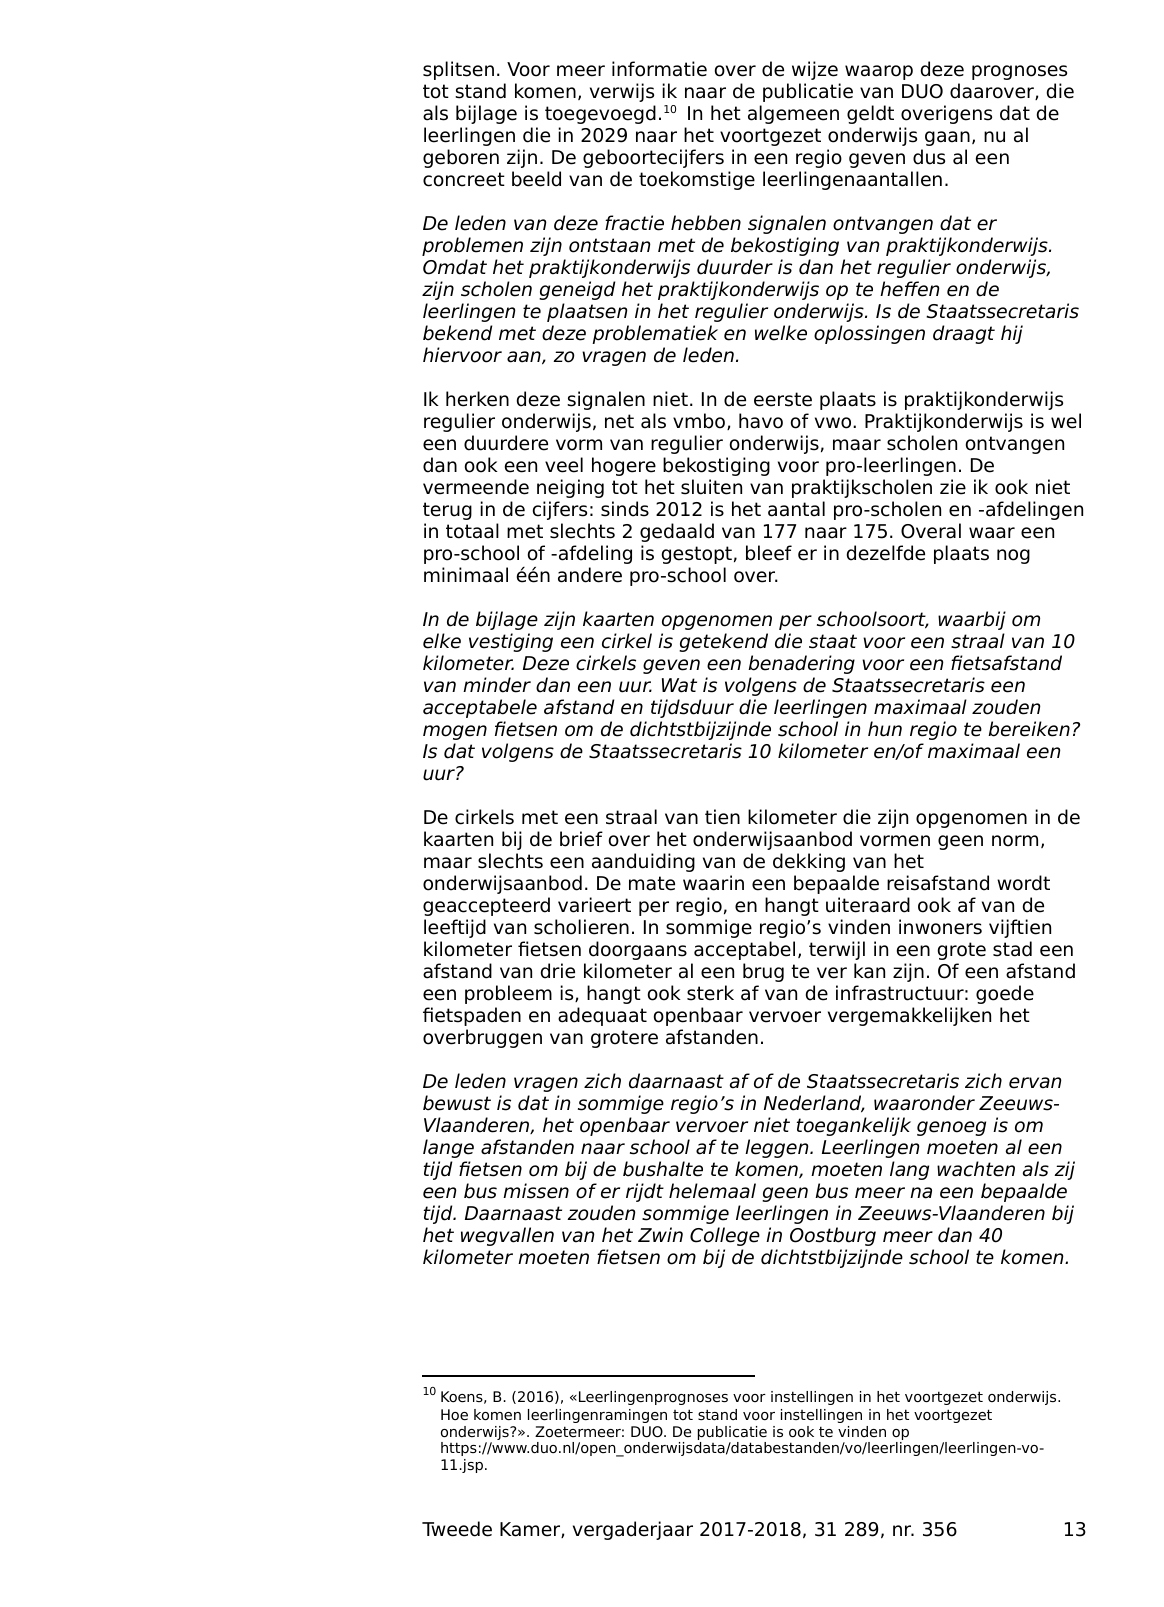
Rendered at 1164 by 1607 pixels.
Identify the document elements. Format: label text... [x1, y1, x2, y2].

text In de bijlage zijn kaarten opgenomen per schoolsoort, waarbij om elke vestiging een cirkel is getekend die staat voor een straal van 10 kilometer. Deze cirkels geven een benadering voor een fietsafstand van minder dan een uur. Wat is volgens de Staatssecretaris een acceptabele afstand en tijdsduur die leerlingen maximaal zouden mogen fietsen om de dichtstbijzijnde school in hun regio te bereiken? Is dat volgens de Staatssecretaris 10 kilometer en/of maximaal een uur? [422, 609, 1087, 785]
text Koens, B. (2016), «Leerlingenprognoses voor instellingen in het voortgezet onderwijs. Hoe komen leerlingenramingen tot stand voor instellingen in het voortgezet onderwijs?». Zoetermeer: DUO. De publicatie is ook te vinden op https://www.duo.nl/open_onderwijsdata/databestanden/vo/leerlingen/leerlingen-vo-11.jsp. [422, 1385, 1087, 1474]
text Ik herken deze signalen niet. In de eerste plaats is praktijkonderwijs regulier onderwijs, net als vmbo, havo of vwo. Praktijkonderwijs is wel een duurdere vorm van regulier onderwijs, maar scholen ontvangen dan ook een veel hogere bekostiging voor pro-leerlingen. De vermeende neiging tot het sluiten van praktijkscholen zie ik ook niet terug in de cijfers: sinds 2012 is het aantal pro-scholen en -afdelingen in totaal met slechts 2 gedaald van 177 naar 175. Overal waar een pro-school of -afdeling is gestopt, bleef er in dezelfde plaats nog minimaal één andere pro-school over. [422, 389, 1087, 587]
text De leden vragen zich daarnaast af of de Staatssecretaris zich ervan bewust is dat in sommige regio’s in Nederland, waaronder Zeeuws-Vlaanderen, het openbaar vervoer niet toegankelijk genoeg is om lange afstanden naar school af te leggen. Leerlingen moeten al een tijd fietsen om bij de bushalte te komen, moeten lang wachten als zij een bus missen of er rijdt helemaal geen bus meer na een bepaalde tijd. Daarnaast zouden sommige leerlingen in Zeeuws-Vlaanderen bij het wegvallen van het Zwin College in Oostburg meer dan 40 kilometer moeten fietsen om bij de dichtstbijzijnde school te komen. [422, 1071, 1087, 1269]
text De cirkels met een straal van tien kilometer die zijn opgenomen in de kaarten bij de brief over het onderwijsaanbod vormen geen norm, maar slechts een aanduiding van de dekking van het onderwijsaanbod. De mate waarin een bepaalde reisafstand wordt geaccepteerd varieert per regio, en hangt uiteraard ook af van de leeftijd van scholieren. In sommige regio’s vinden inwoners vijftien kilometer fietsen doorgaans acceptabel, terwijl in een grote stad een afstand van drie kilometer al een brug te ver kan zijn. Of een afstand een probleem is, hangt ook sterk af van de infrastructuur: goede fietspaden en adequaat openbaar vervoer vergemakkelijken het overbruggen van grotere afstanden. [422, 807, 1087, 1049]
text De leden van deze fractie hebben signalen ontvangen dat er problemen zijn ontstaan met de bekostiging van praktijkonderwijs. Omdat het praktijkonderwijs duurder is dan het regulier onderwijs, zijn scholen geneigd het praktijkonderwijs op te heffen en de leerlingen te plaatsen in het regulier onderwijs. Is de Staatssecretaris bekend met deze problematiek en welke oplossingen draagt hij hiervoor aan, zo vragen de leden. [422, 213, 1087, 367]
text splitsen. Voor meer informatie over de wijze waarop deze prognoses tot stand komen, verwijs ik naar de publicatie van DUO daarover, die als bijlage is toegevoegd. In het algemeen geldt overigens dat de leerlingen die in 2029 naar het voortgezet onderwijs gaan, nu al geboren zijn. De geboortecijfers in een regio geven dus al een concreet beeld van de toekomstige leerlingenaantallen. [422, 59, 1087, 191]
